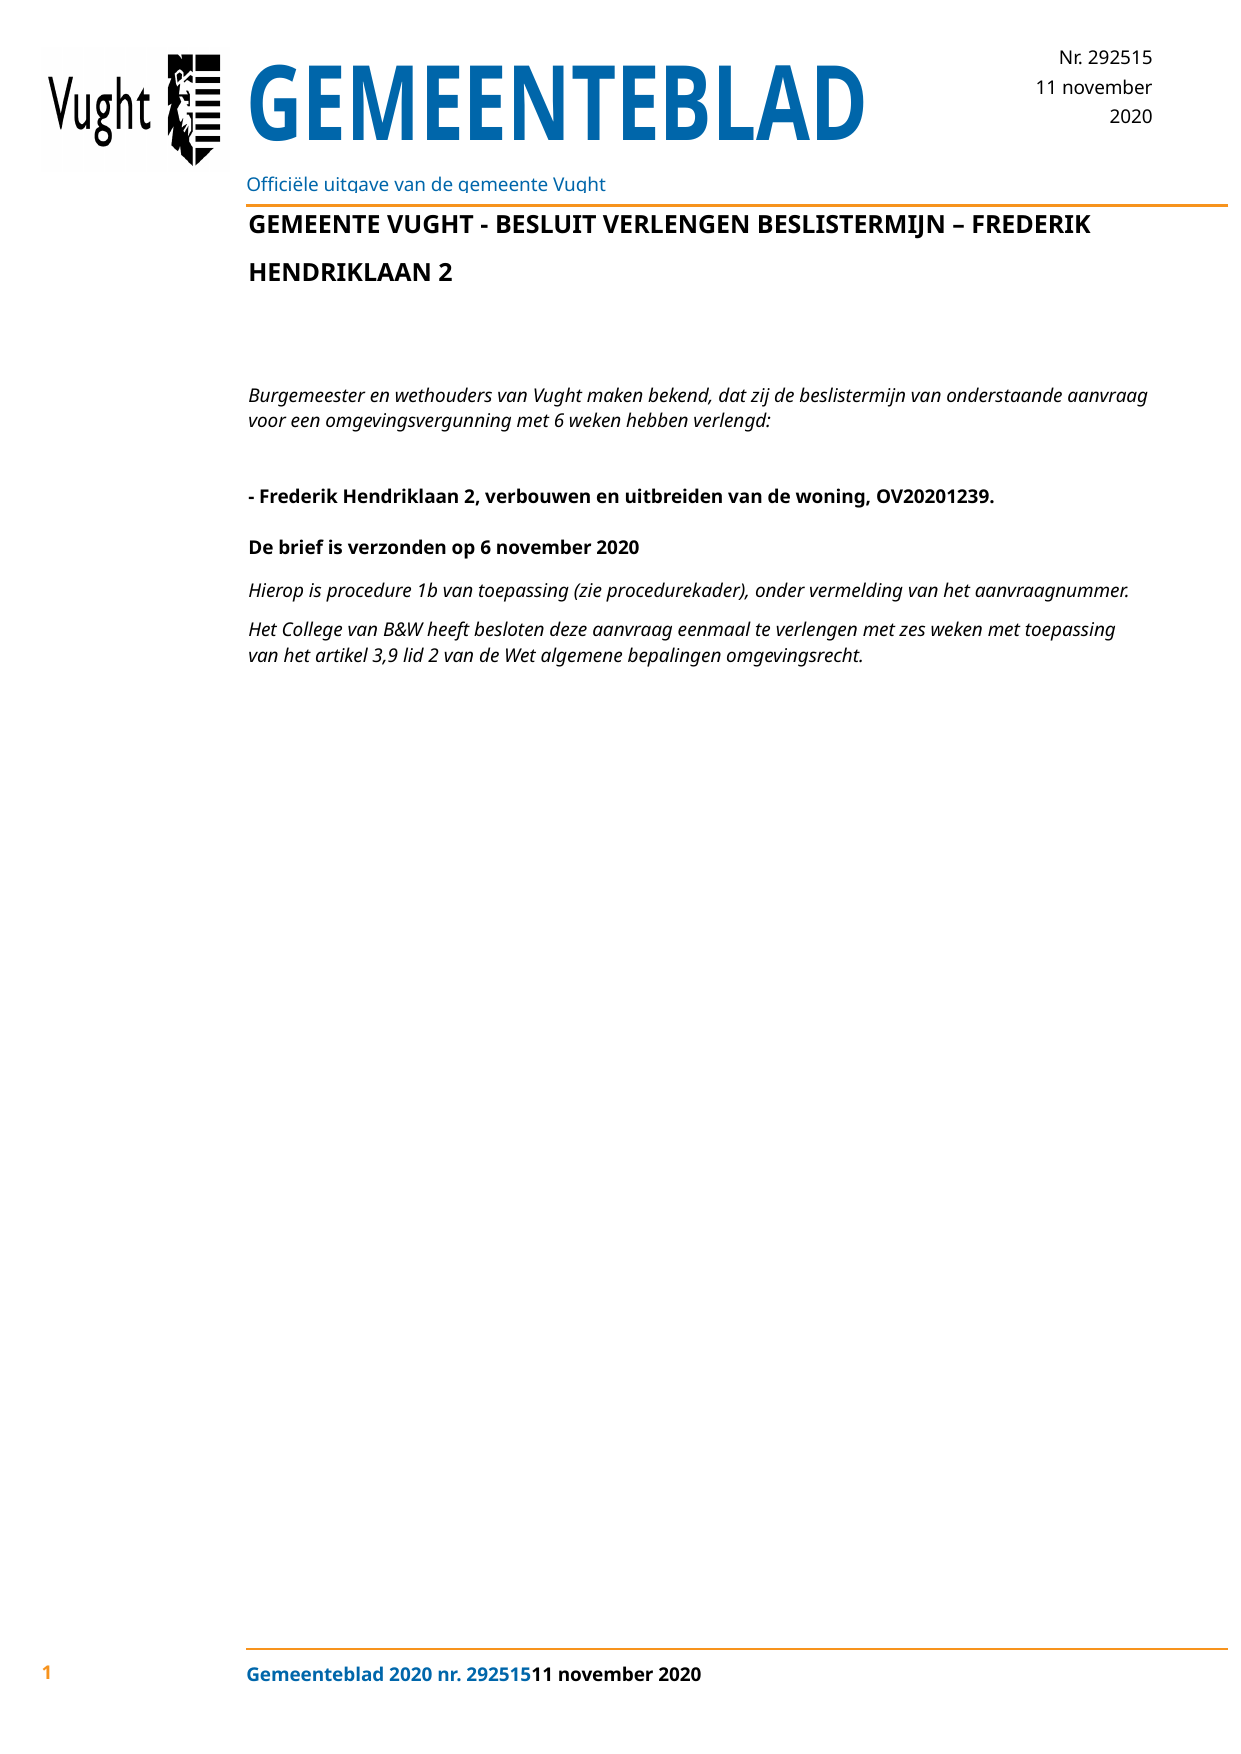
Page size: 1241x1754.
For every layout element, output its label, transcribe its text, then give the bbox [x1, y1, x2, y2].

text GEMEENTE VUGHT - BESLUIT VERLENGEN BESLISTERMIJN – FREDERIK HENDRIKLAAN 2 [248, 207, 1152, 288]
picture [41, 47, 231, 172]
text De brief is verzonden op 6 november 2020 [248, 534, 1152, 560]
text Hierop is procedure 1b van toepassing (zie procedurekader), onder vermelding van het aanvraagnummer. [248, 577, 1152, 603]
text Het College van B&W heeft besloten deze aanvraag eenmaal te verlengen met zes weken met toepassing van het artikel 3,9 lid 2 van de Wet algemene bepalingen omgevingsrecht. [248, 617, 1152, 668]
text Burgemeester en wethouders van Vught maken bekend, dat zij de beslistermijn van onderstaande aanvraag voor een omgevingsvergunning met 6 weken hebben verlengd: [248, 382, 1152, 433]
text - Frederik Hendriklaan 2, verbouwen en uitbreiden van de woning, OV20201239. [248, 484, 1152, 509]
